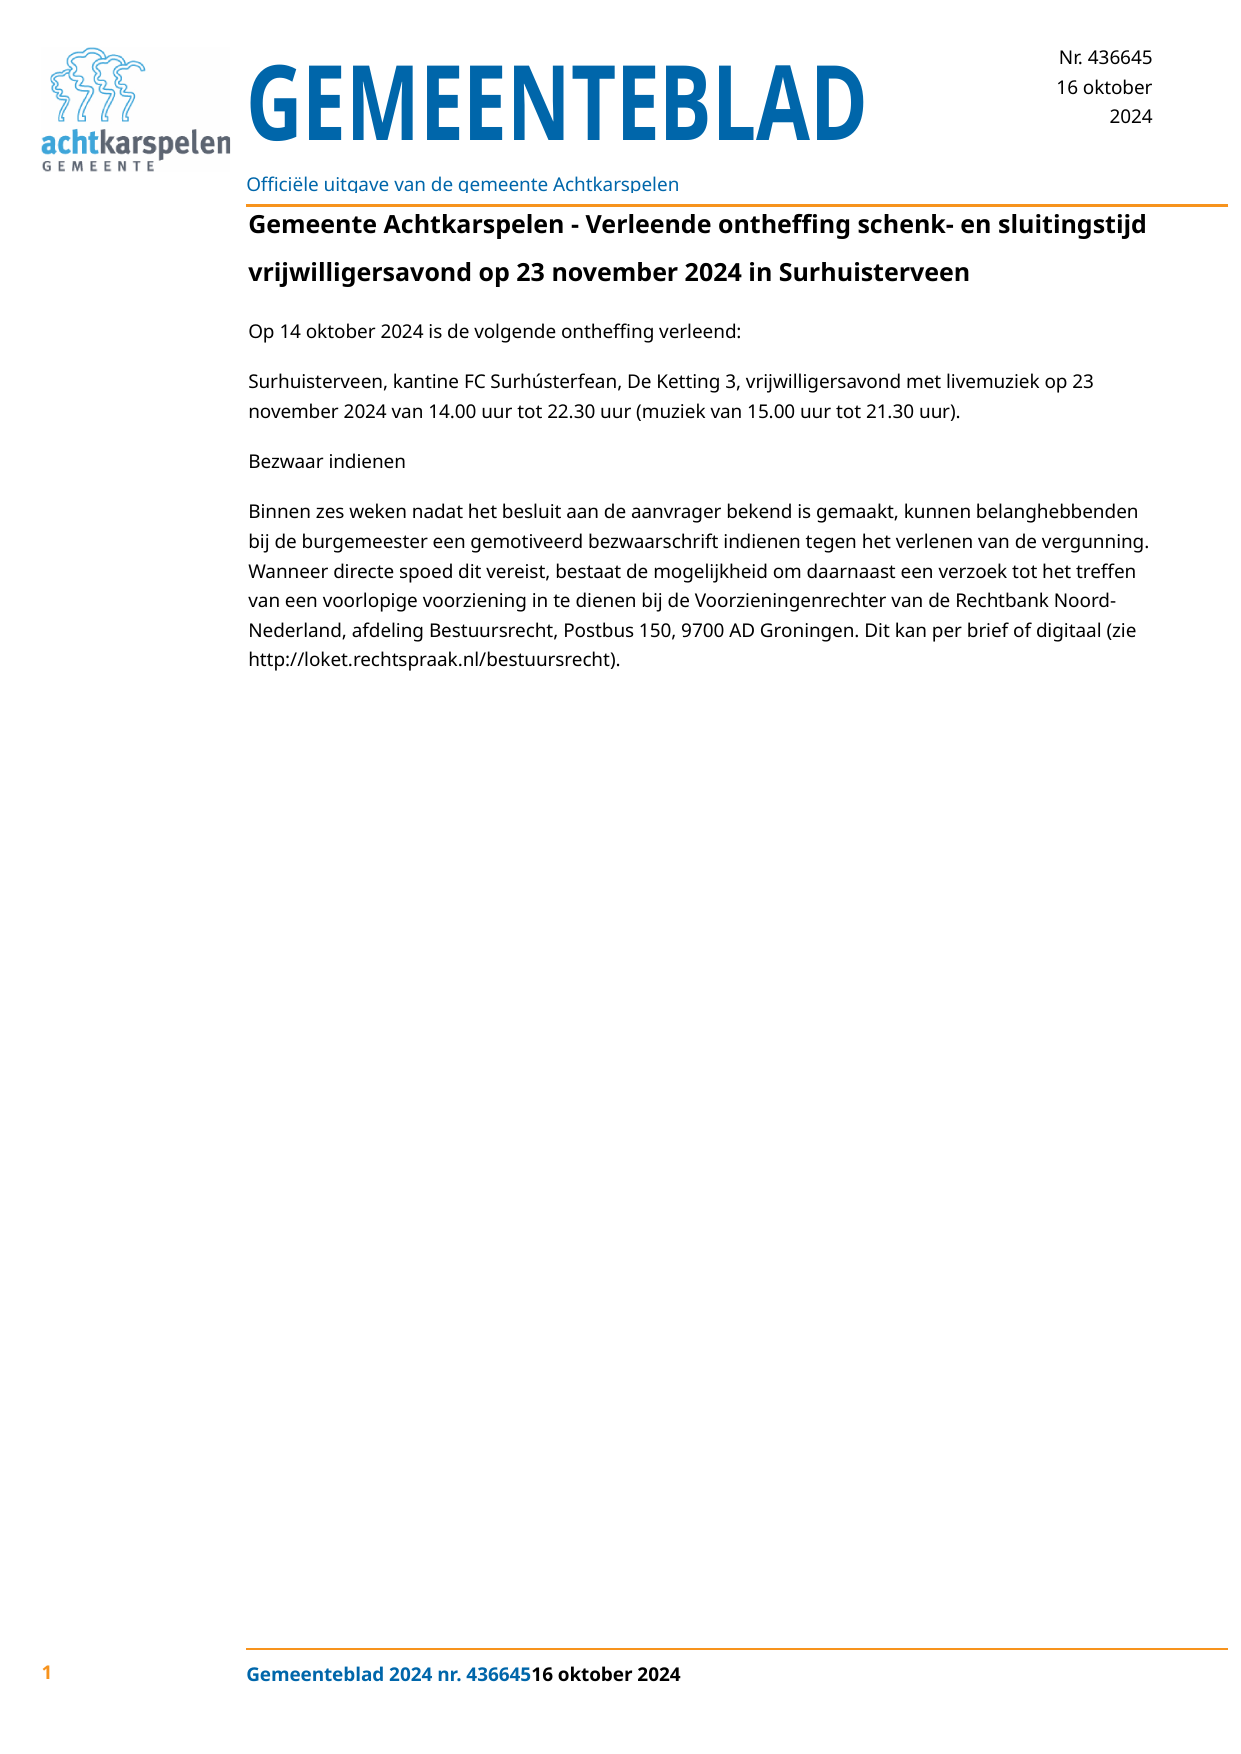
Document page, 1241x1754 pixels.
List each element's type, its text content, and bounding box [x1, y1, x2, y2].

text Surhuisterveen, kantine FC Surhústerfean, De Ketting 3, vrijwilligersavond met livemuziek op 23 november 2024 van 14.00 uur tot 22.30 uur (muziek van 15.00 uur tot 21.30 uur). [248, 368, 1152, 424]
picture [41, 47, 231, 172]
text Gemeente Achtkarspelen - Verleende ontheffing schenk- en sluitingstijd vrijwilligersavond op 23 november 2024 in Surhuisterveen [248, 207, 1152, 288]
text Binnen zes weken nadat het besluit aan de aanvrager bekend is gemaakt, kunnen belanghebbenden bij de burgemeester een gemotiveerd bezwaarschrift indienen tegen het verlenen van de vergunning. Wanneer directe spoed dit vereist, bestaat de mogelijkheid om daarnaast een verzoek tot het treffen van een voorlopige voorziening in te dienen bij de Voorzieningenrechter van de Rechtbank Noord-Nederland, afdeling Bestuursrecht, Postbus 150, 9700 AD Groningen. Dit kan per brief of digitaal (zie http://loket.rechtspraak.nl/bestuursrecht). [248, 499, 1152, 672]
text Bezwaar indienen [248, 448, 1152, 474]
text Op 14 oktober 2024 is de volgende ontheffing verleend: [248, 318, 1152, 344]
